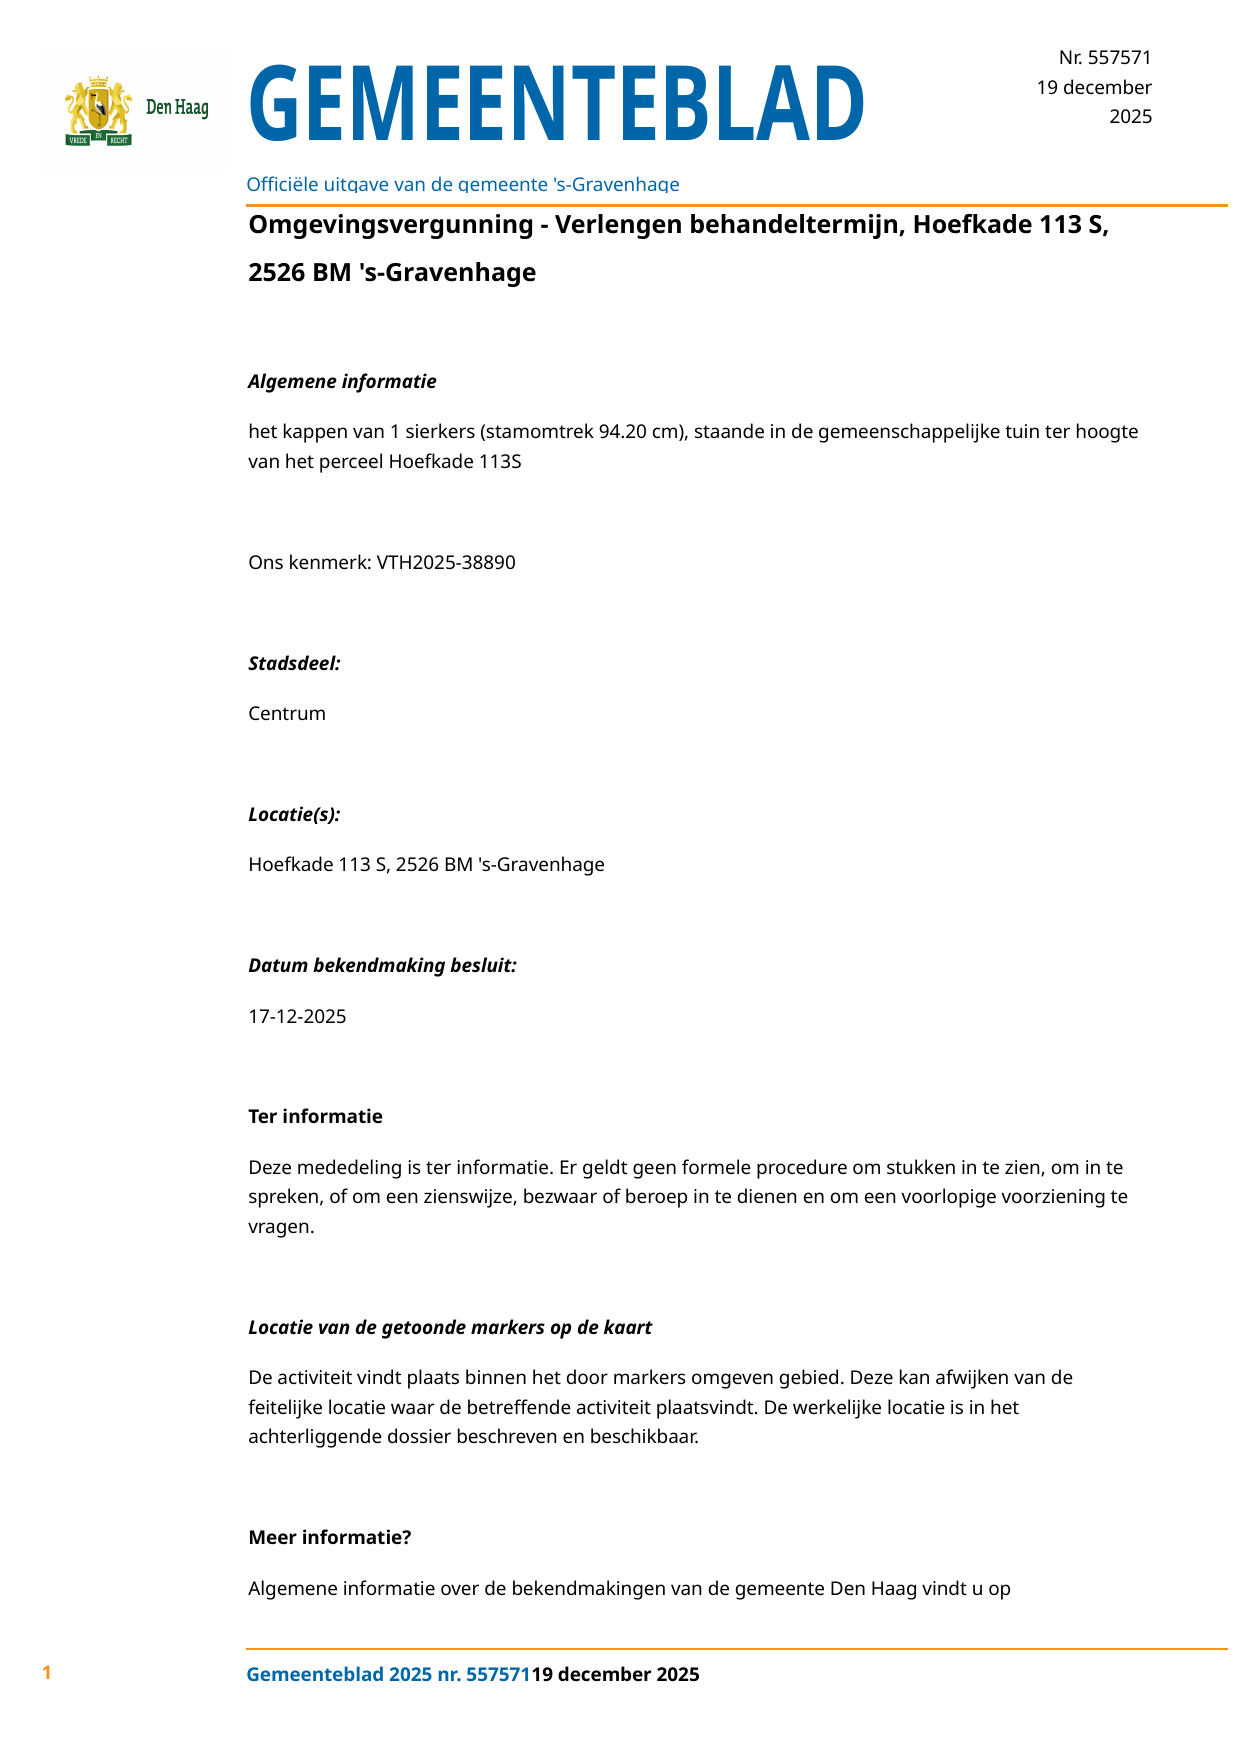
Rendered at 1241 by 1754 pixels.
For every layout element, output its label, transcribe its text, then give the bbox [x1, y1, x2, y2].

text Stadsdeel: [248, 650, 1152, 676]
text Hoefkade 113 S, 2526 BM 's-Gravenhage [248, 852, 1152, 877]
text Deze mededeling is ter informatie. Er geldt geen formele procedure om stukken in te zien, om in te spreken, of om een zienswijze, bezwaar of beroep in te dienen en om een voorlopige voorziening te vragen. [248, 1154, 1152, 1239]
text Algemene informatie over de bekendmakingen van de gemeente Den Haag vindt u op [248, 1575, 1152, 1601]
text Centrum [248, 700, 1152, 726]
text Locatie van de getoonde markers op de kaart [248, 1314, 1152, 1340]
text Meer informatie? [248, 1524, 1152, 1550]
text Omgevingsvergunning - Verlengen behandeltermijn, Hoefkade 113 S, 2526 BM 's-Gravenhage [248, 207, 1152, 288]
text Ons kenmerk: VTH2025-38890 [248, 549, 1152, 575]
text De activiteit vindt plaats binnen het door markers omgeven gebied. Deze kan afwijken van de feitelijke locatie waar de betreffende activiteit plaatsvindt. De werkelijke locatie is in het achterliggende dossier beschreven en beschikbaar. [248, 1364, 1152, 1449]
text Algemene informatie [248, 368, 1152, 394]
text 17-12-2025 [248, 1003, 1152, 1029]
text Locatie(s): [248, 801, 1152, 827]
text Ter informatie [248, 1104, 1152, 1129]
picture [41, 47, 231, 172]
text Datum bekendmaking besluit: [248, 952, 1152, 978]
text het kappen van 1 sierkers (stamomtrek 94.20 cm), staande in de gemeenschappelijke tuin ter hoogte van het perceel Hoefkade 113S [248, 419, 1152, 474]
